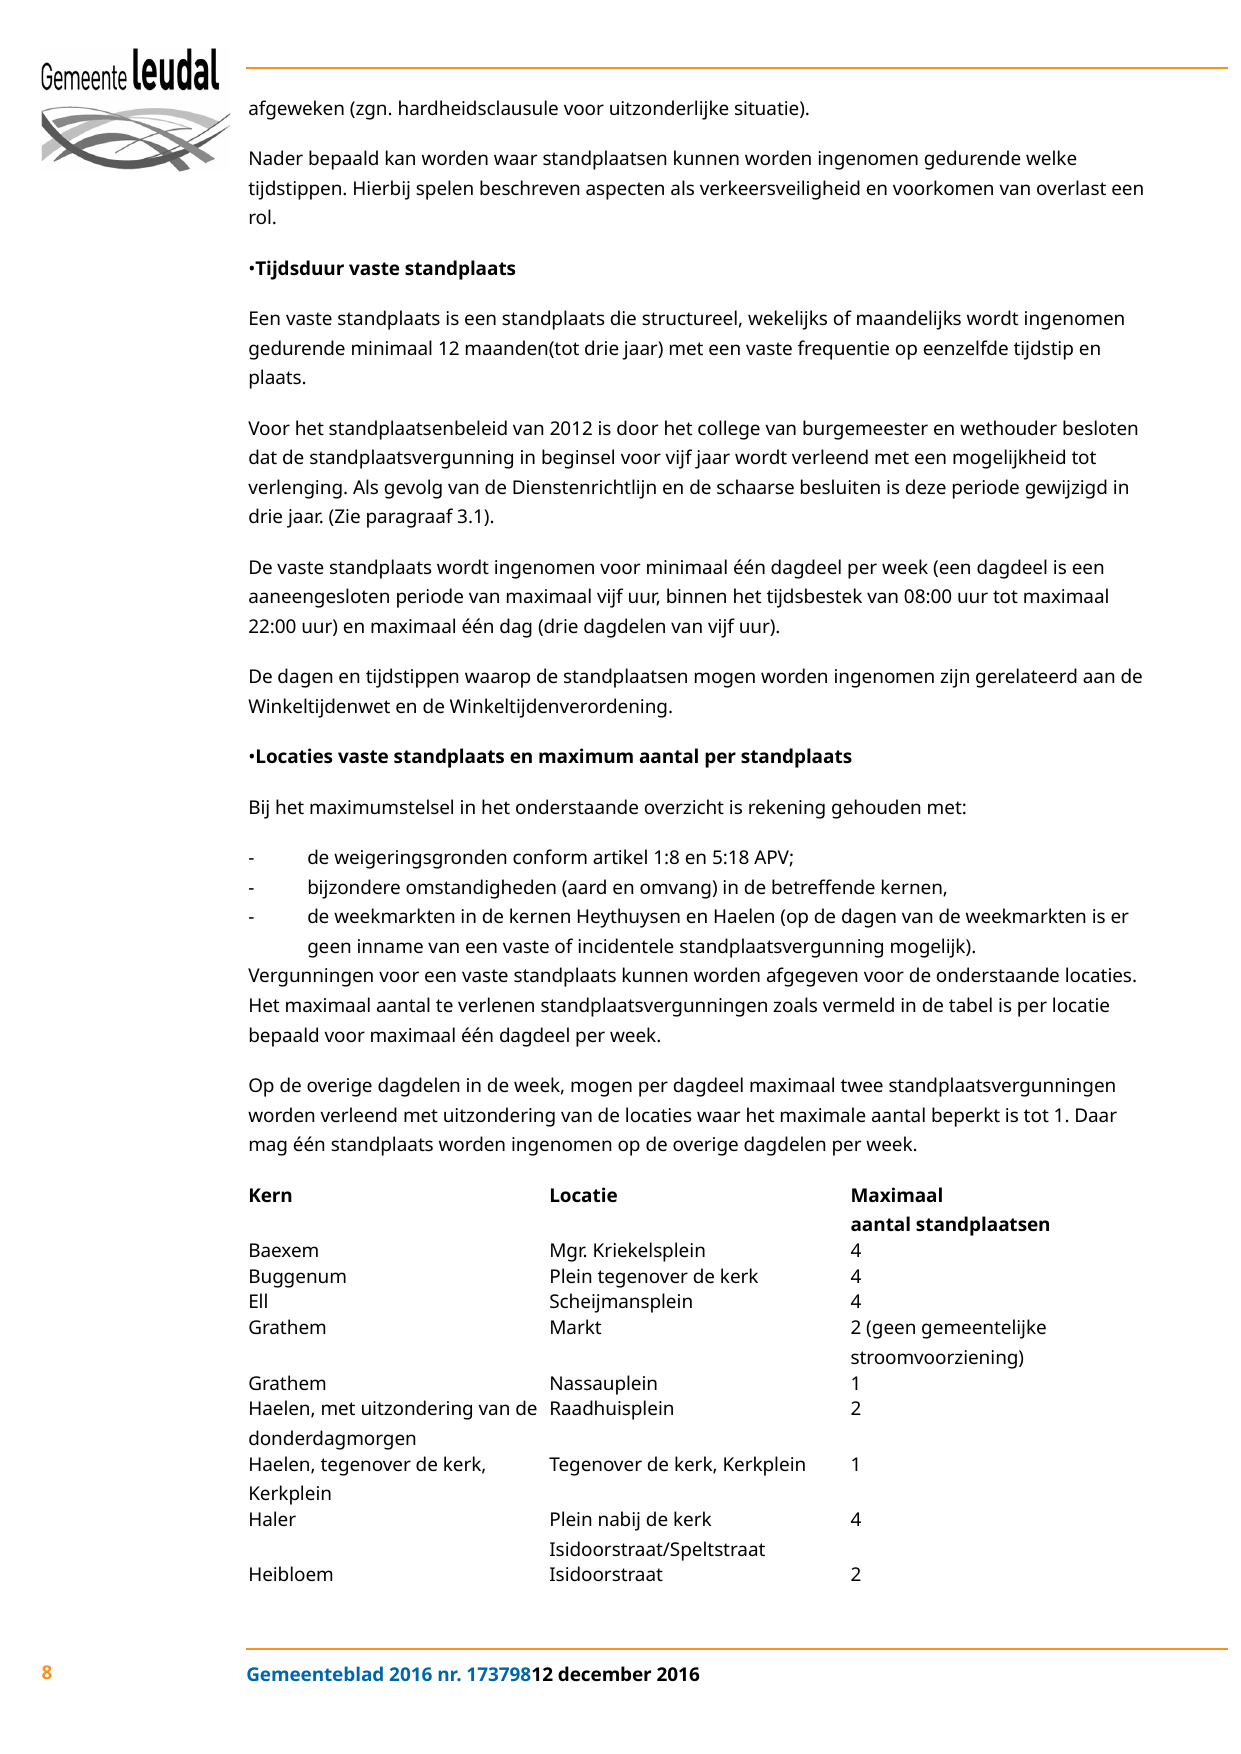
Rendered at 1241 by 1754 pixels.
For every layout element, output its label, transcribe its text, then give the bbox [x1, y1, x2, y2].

table_cell Ell [248, 1289, 549, 1314]
picture [41, 47, 231, 172]
table_header Maximaal aantal standplaatsen [850, 1182, 1152, 1237]
text Op de overige dagdelen in de week, mogen per dagdeel maximaal twee standplaatsvergunningen worden verleend met uitzondering van de locaties waar het maximale aantal beperkt is tot 1. Daar mag één standplaats worden ingenomen op de overige dagdelen per week. [248, 1072, 1152, 1157]
table_cell Scheijmansplein [549, 1289, 850, 1314]
table_cell 2 [850, 1396, 1152, 1451]
table_cell Heibloem [248, 1561, 549, 1587]
table_cell Haelen, tegenover de kerk, Kerkplein [248, 1451, 549, 1506]
table_cell Isidoorstraat [549, 1561, 850, 1587]
table_cell 4 [850, 1289, 1152, 1314]
table_cell 1 [850, 1370, 1152, 1396]
text Nader bepaald kan worden waar standplaatsen kunnen worden ingenomen gedurende welke tijdstippen. Hierbij spelen beschreven aspecten als verkeersveiligheid en voorkomen van overlast een rol. [248, 145, 1152, 230]
text •Tijdsduur vaste standplaats [248, 255, 1152, 281]
list de weigeringsgronden conform artikel 1:8 en 5:18 APV; [248, 844, 1152, 870]
text De dagen en tijdstippen waarop de standplaatsen mogen worden ingenomen zijn gerelateerd aan de Winkeltijdenwet en de Winkeltijdenverordening. [248, 663, 1152, 719]
table_cell Buggenum [248, 1263, 549, 1289]
text Een vaste standplaats is een standplaats die structureel, wekelijks of maandelijks wordt ingenomen gedurende minimaal 12 maanden(tot drie jaar) met een vaste frequentie op eenzelfde tijdstip en plaats. [248, 305, 1152, 390]
text Bij het maximumstelsel in het onderstaande overzicht is rekening gehouden met: [248, 794, 1152, 820]
text Voor het standplaatsenbeleid van 2012 is door het college van burgemeester en wethouder besloten dat de standplaatsvergunning in beginsel voor vijf jaar wordt verleend met een mogelijkheid tot verlenging. Als gevolg van de Dienstenrichtlijn en de schaarse besluiten is deze periode gewijzigd in drie jaar. (Zie paragraaf 3.1). [248, 415, 1152, 529]
table_cell Raadhuisplein [549, 1396, 850, 1451]
table_cell Tegenover de kerk, Kerkplein [549, 1451, 850, 1506]
table_cell Haelen, met uitzondering van de donderdagmorgen [248, 1396, 549, 1451]
table_cell Nassauplein [549, 1370, 850, 1396]
table_cell Plein nabij de kerk Isidoorstraat/Speltstraat [549, 1506, 850, 1561]
table_cell Grathem [248, 1315, 549, 1370]
table_cell Plein tegenover de kerk [549, 1263, 850, 1289]
table_cell 4 [850, 1263, 1152, 1289]
table_header Kern [248, 1182, 549, 1237]
list de weekmarkten in de kernen Heythuysen en Haelen (op de dagen van de weekmarkten is er geen inname van een vaste of incidentele standplaatsvergunning mogelijk). [248, 903, 1152, 959]
list bijzondere omstandigheden (aard en omvang) in de betreffende kernen, [248, 874, 1152, 900]
table_cell Mgr. Kriekelsplein [549, 1237, 850, 1263]
text •Locaties vaste standplaats en maximum aantal per standplaats [248, 743, 1152, 769]
table_cell Grathem [248, 1370, 549, 1396]
table_cell Markt [549, 1315, 850, 1370]
table_header Locatie [549, 1182, 850, 1237]
table_cell 2 (geen gemeentelijke stroomvoorziening) [850, 1315, 1152, 1370]
table_cell 2 [850, 1561, 1152, 1587]
text Vergunningen voor een vaste standplaats kunnen worden afgegeven voor de onderstaande locaties. Het maximaal aantal te verlenen standplaatsvergunningen zoals vermeld in de tabel is per locatie bepaald voor maximaal één dagdeel per week. [248, 963, 1152, 1048]
table_cell Baexem [248, 1237, 549, 1263]
text De vaste standplaats wordt ingenomen voor minimaal één dagdeel per week (een dagdeel is een aaneengesloten periode van maximaal vijf uur, binnen het tijdsbestek van 08:00 uur tot maximaal 22:00 uur) en maximaal één dag (drie dagdelen van vijf uur). [248, 554, 1152, 639]
table_cell 4 [850, 1237, 1152, 1263]
table_cell 4 [850, 1506, 1152, 1561]
table_cell Haler [248, 1506, 549, 1561]
text afgeweken (zgn. hardheidsclausule voor uitzonderlijke situatie). [248, 95, 1152, 121]
table_cell 1 [850, 1451, 1152, 1506]
